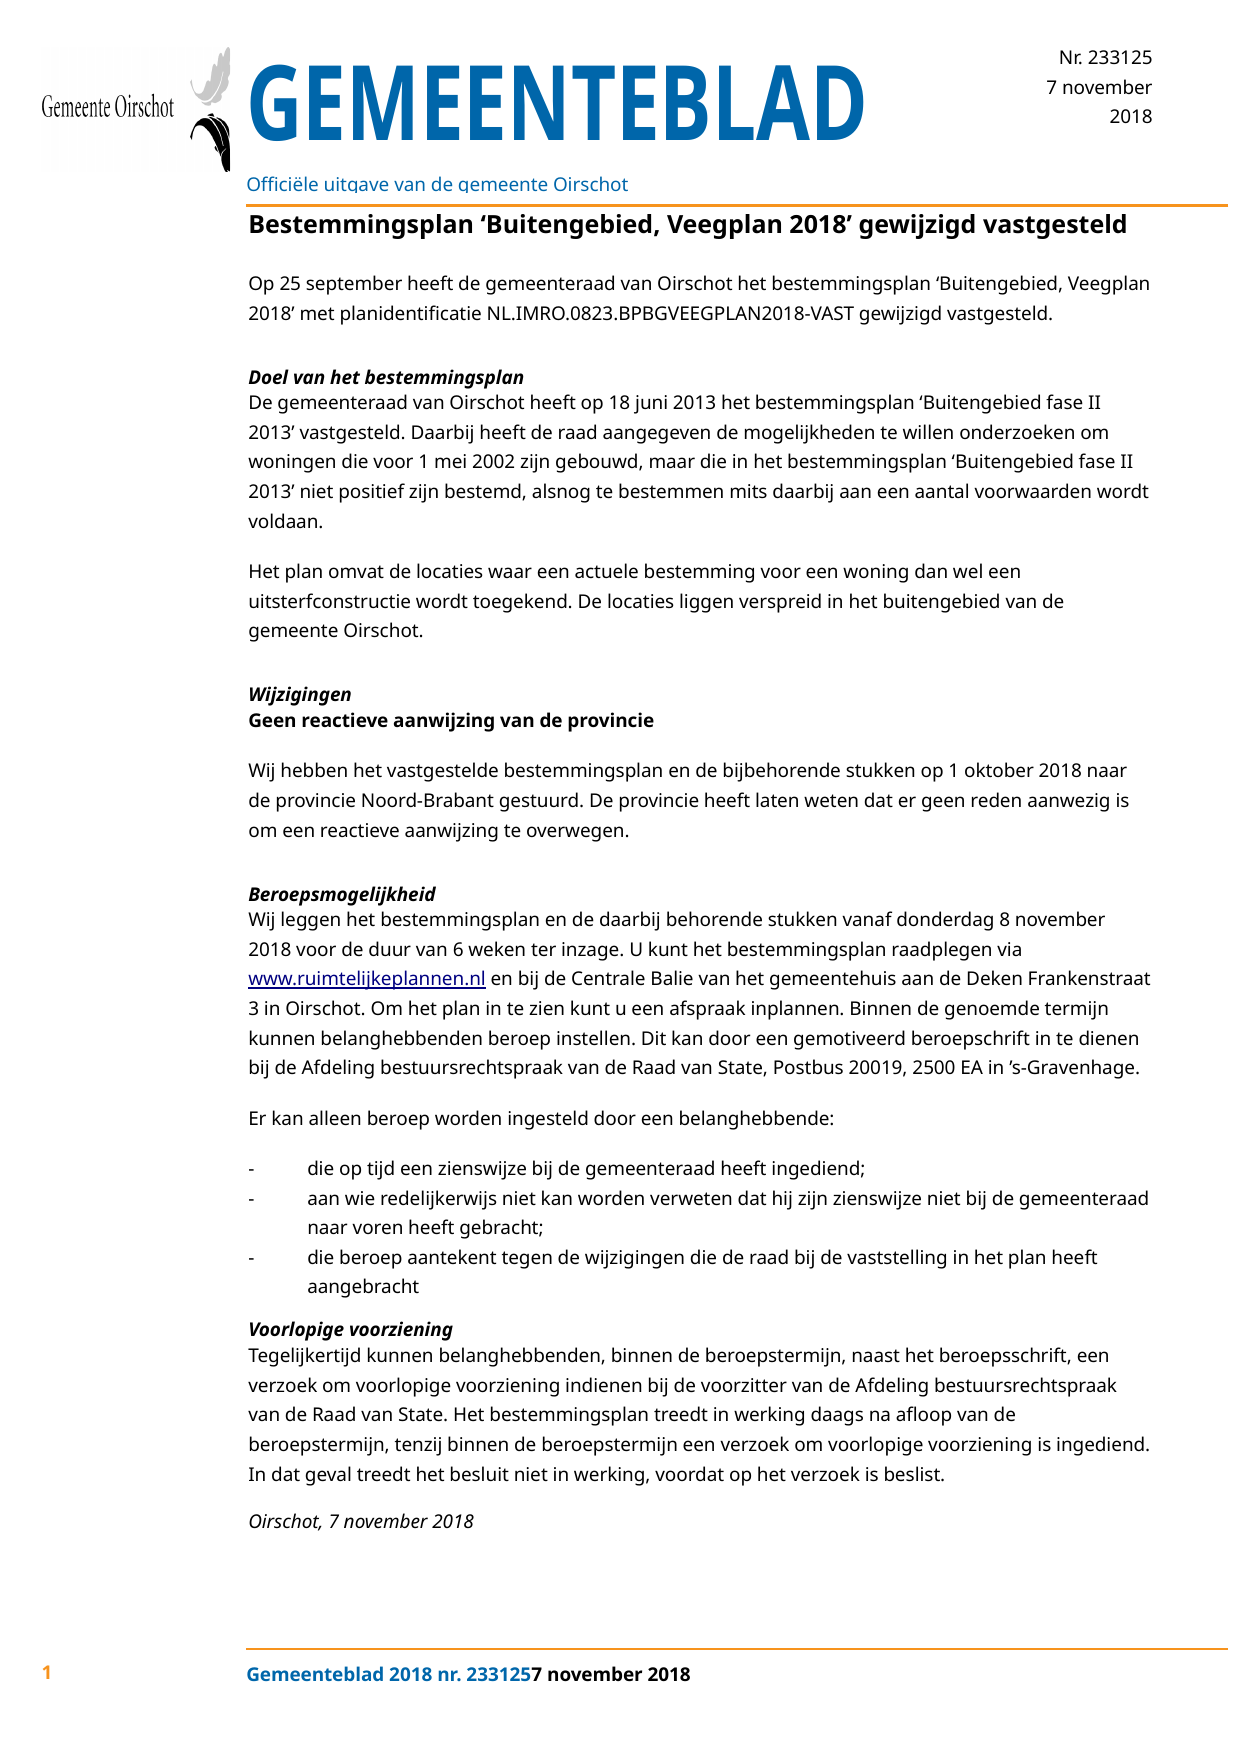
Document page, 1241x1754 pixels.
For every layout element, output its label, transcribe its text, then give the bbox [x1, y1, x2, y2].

text Er kan alleen beroep worden ingesteld door een belanghebbende: [248, 1105, 1152, 1131]
list die beroep aantekent tegen de wijzigingen die de raad bij de vaststelling in het plan heeft aangebracht [248, 1244, 1152, 1299]
text Oirschot, 7 november 2018 [248, 1508, 1152, 1534]
text Bestemmingsplan ‘Buitengebied, Veegplan 2018’ gewijzigd vastgesteld [248, 207, 1152, 241]
text Beroepsmogelijkheid [248, 881, 1152, 906]
text Het plan omvat de locaties waar een actuele bestemming voor een woning dan wel een uitsterfconstructie wordt toegekend. De locaties liggen verspreid in het buitengebied van de gemeente Oirschot. [248, 558, 1152, 643]
text Wij leggen het bestemmingsplan en de daarbij behorende stukken vanaf donderdag 8 november 2018 voor de duur van 6 weken ter inzage. U kunt het bestemmingsplan raadplegen via www.ruimtelijkeplannen.nl en bij de Centrale Balie van het gemeentehuis aan de Deken Frankenstraat 3 in Oirschot. Om het plan in te zien kunt u een afspraak inplannen. Binnen de genoemde termijn kunnen belanghebbenden beroep instellen. Dit kan door een gemotiveerd beroepschrift in te dienen bij de Afdeling bestuursrechtspraak van de Raad van State, Postbus 20019, 2500 EA in ’s-Gravenhage. [248, 906, 1152, 1080]
text Doel van het bestemmingsplan [248, 364, 1152, 389]
text Wijzigingen [248, 681, 1152, 707]
text Tegelijkertijd kunnen belanghebbenden, binnen de beroepstermijn, naast het beroepsschrift, een verzoek om voorlopige voorziening indienen bij de voorzitter van de Afdeling bestuursrechtspraak van de Raad van State. Het bestemmingsplan treedt in werking daags na afloop van de beroepstermijn, tenzij binnen de beroepstermijn een verzoek om voorlopige voorziening is ingediend. In dat geval treedt het besluit niet in werking, voordat op het verzoek is beslist. [248, 1342, 1152, 1486]
text Geen reactieve aanwijzing van de provincie [248, 707, 1152, 733]
text Op 25 september heeft de gemeenteraad van Oirschot het bestemmingsplan ‘Buitengebied, Veegplan 2018’ met planidentificatie NL.IMRO.0823.BPBGVEEGPLAN2018-VAST gewijzigd vastgesteld. [248, 270, 1152, 326]
picture [41, 47, 231, 172]
list aan wie redelijkerwijs niet kan worden verweten dat hij zijn zienswijze niet bij de gemeenteraad naar voren heeft gebracht; [248, 1185, 1152, 1240]
text Voorlopige voorziening [248, 1317, 1152, 1342]
text De gemeenteraad van Oirschot heeft op 18 juni 2013 het bestemmingsplan ‘Buitengebied fase II 2013’ vastgesteld. Daarbij heeft de raad aangegeven de mogelijkheden te willen onderzoeken om woningen die voor 1 mei 2002 zijn gebouwd, maar die in het bestemmingsplan ‘Buitengebied fase II 2013’ niet positief zijn bestemd, alsnog te bestemmen mits daarbij aan een aantal voorwaarden wordt voldaan. [248, 389, 1152, 534]
list die op tijd een zienswijze bij de gemeenteraad heeft ingediend; [248, 1155, 1152, 1181]
text Wij hebben het vastgestelde bestemmingsplan en de bijbehorende stukken op 1 oktober 2018 naar de provincie Noord-Brabant gestuurd. De provincie heeft laten weten dat er geen reden aanwezig is om een reactieve aanwijzing te overwegen. [248, 758, 1152, 842]
